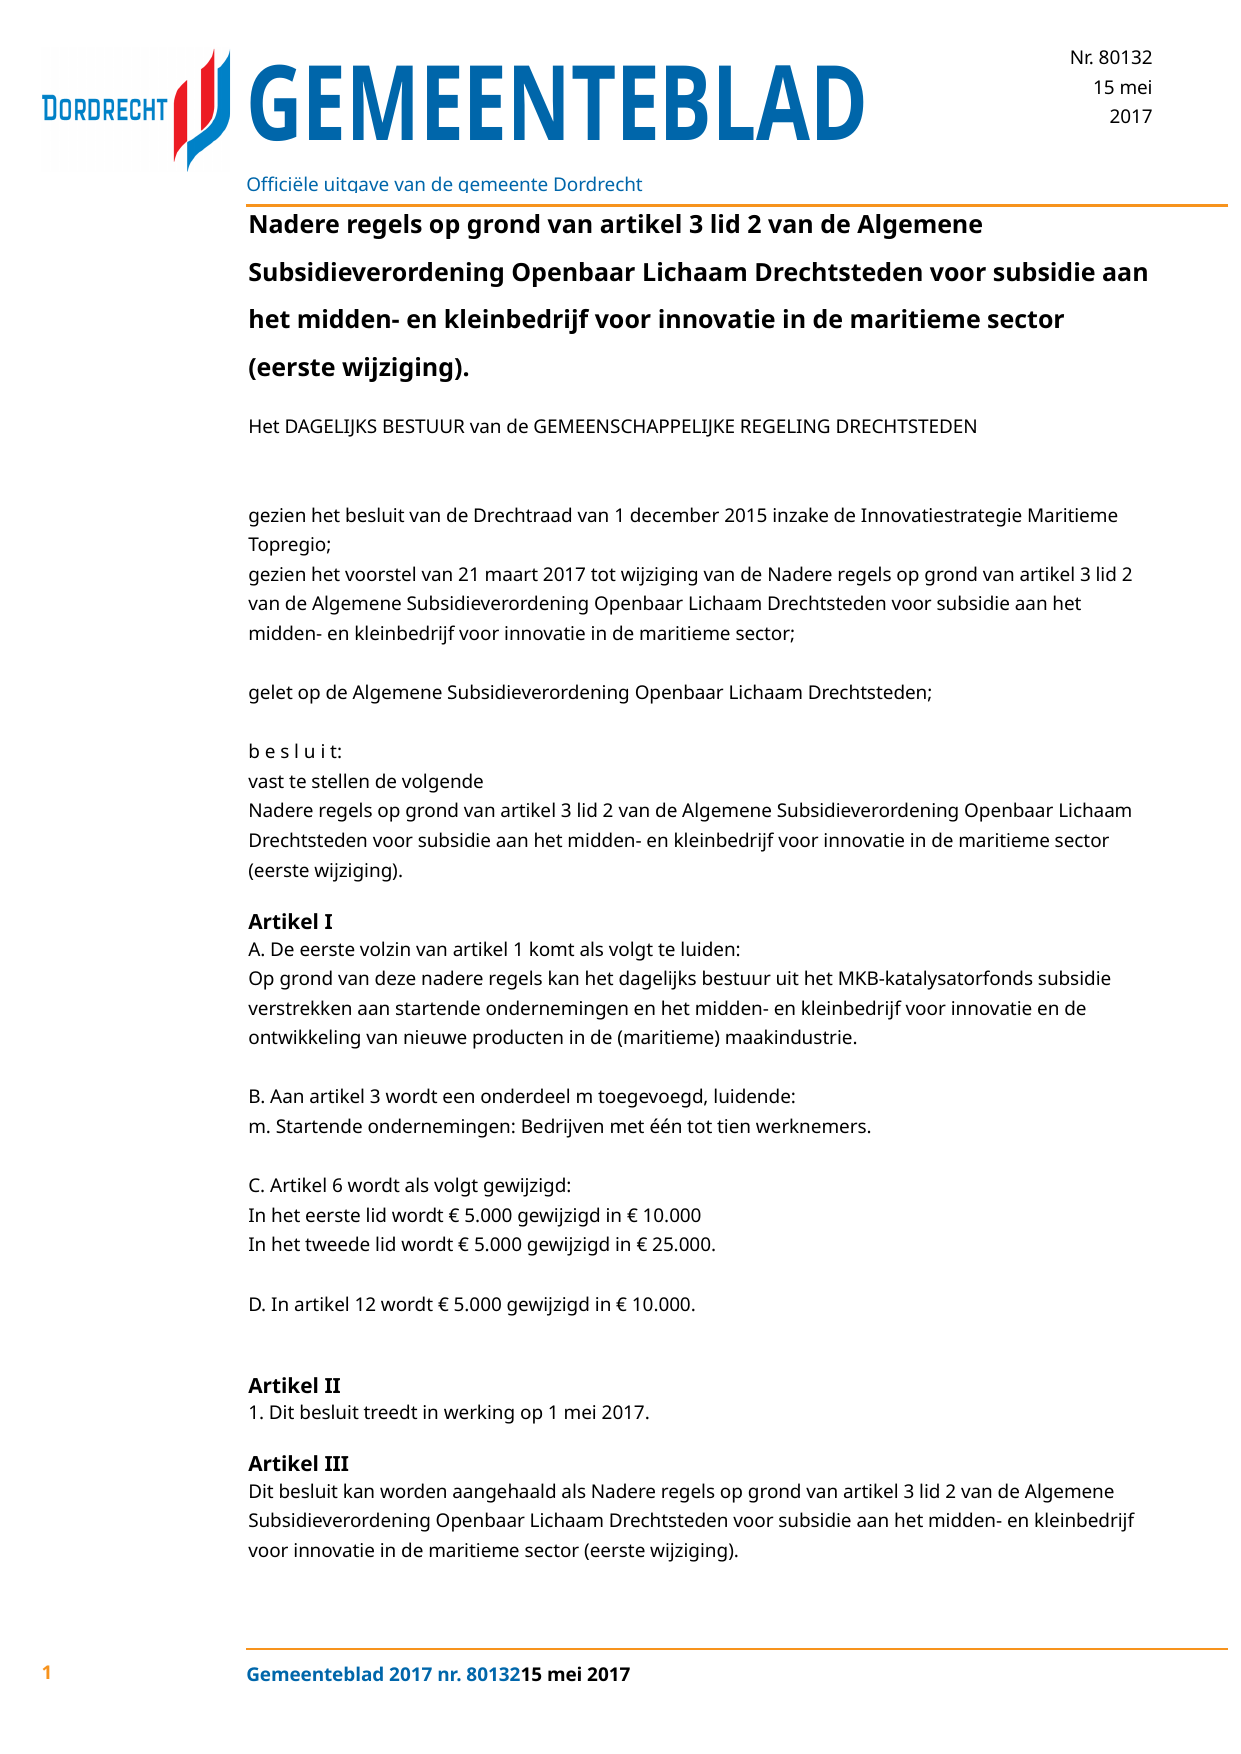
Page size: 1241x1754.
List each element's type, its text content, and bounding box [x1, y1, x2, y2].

text In het eerste lid wordt € 5.000 gewijzigd in € 10.000 [248, 1202, 1152, 1228]
text 1. Dit besluit treedt in werking op 1 mei 2017. [248, 1399, 1152, 1425]
text Artikel I [248, 907, 1152, 936]
text B. Aan artikel 3 wordt een onderdeel m toegevoegd, luidende: [248, 1084, 1152, 1109]
text Artikel III [248, 1449, 1152, 1478]
text Nadere regels op grond van artikel 3 lid 2 van de Algemene Subsidieverordening Openbaar Lichaam Drechtsteden voor subsidie aan het midden- en kleinbedrijf voor innovatie in de maritieme sector (eerste wijziging). [248, 207, 1152, 384]
text In het tweede lid wordt € 5.000 gewijzigd in € 25.000. [248, 1232, 1152, 1257]
text Dit besluit kan worden aangehaald als Nadere regels op grond van artikel 3 lid 2 van de Algemene Subsidieverordening Openbaar Lichaam Drechtsteden voor subsidie aan het midden- en kleinbedrijf voor innovatie in de maritieme sector (eerste wijziging). [248, 1478, 1152, 1563]
text gelet op de Algemene Subsidieverordening Openbaar Lichaam Drechtsteden; [248, 679, 1152, 705]
text m. Startende ondernemingen: Bedrijven met één tot tien werknemers. [248, 1113, 1152, 1139]
text Nadere regels op grond van artikel 3 lid 2 van de Algemene Subsidieverordening Openbaar Lichaam Drechtsteden voor subsidie aan het midden- en kleinbedrijf voor innovatie in de maritieme sector (eerste wijziging). [248, 798, 1152, 883]
text gezien het voorstel van 21 maart 2017 tot wijziging van de Nadere regels op grond van artikel 3 lid 2 van de Algemene Subsidieverordening Openbaar Lichaam Drechtsteden voor subsidie aan het midden- en kleinbedrijf voor innovatie in de maritieme sector; [248, 561, 1152, 646]
text D. In artikel 12 wordt € 5.000 gewijzigd in € 10.000. [248, 1291, 1152, 1316]
text C. Artikel 6 wordt als volgt gewijzigd: [248, 1172, 1152, 1198]
text Artikel II [248, 1371, 1152, 1399]
text vast te stellen de volgende [248, 768, 1152, 794]
picture [41, 47, 231, 172]
text Het DAGELIJKS BESTUUR van de GEMEENSCHAPPELIJKE REGELING DRECHTSTEDEN [248, 413, 1152, 439]
text gezien het besluit van de Drechtraad van 1 december 2015 inzake de Innovatiestrategie Maritieme Topregio; [248, 502, 1152, 557]
text A. De eerste volzin van artikel 1 komt als volgt te luiden: [248, 936, 1152, 961]
text b e s l u i t: [248, 738, 1152, 764]
text Op grond van deze nadere regels kan het dagelijks bestuur uit het MKB-katalysatorfonds subsidie verstrekken aan startende ondernemingen en het midden- en kleinbedrijf voor innovatie en de ontwikkeling van nieuwe producten in de (maritieme) maakindustrie. [248, 965, 1152, 1050]
